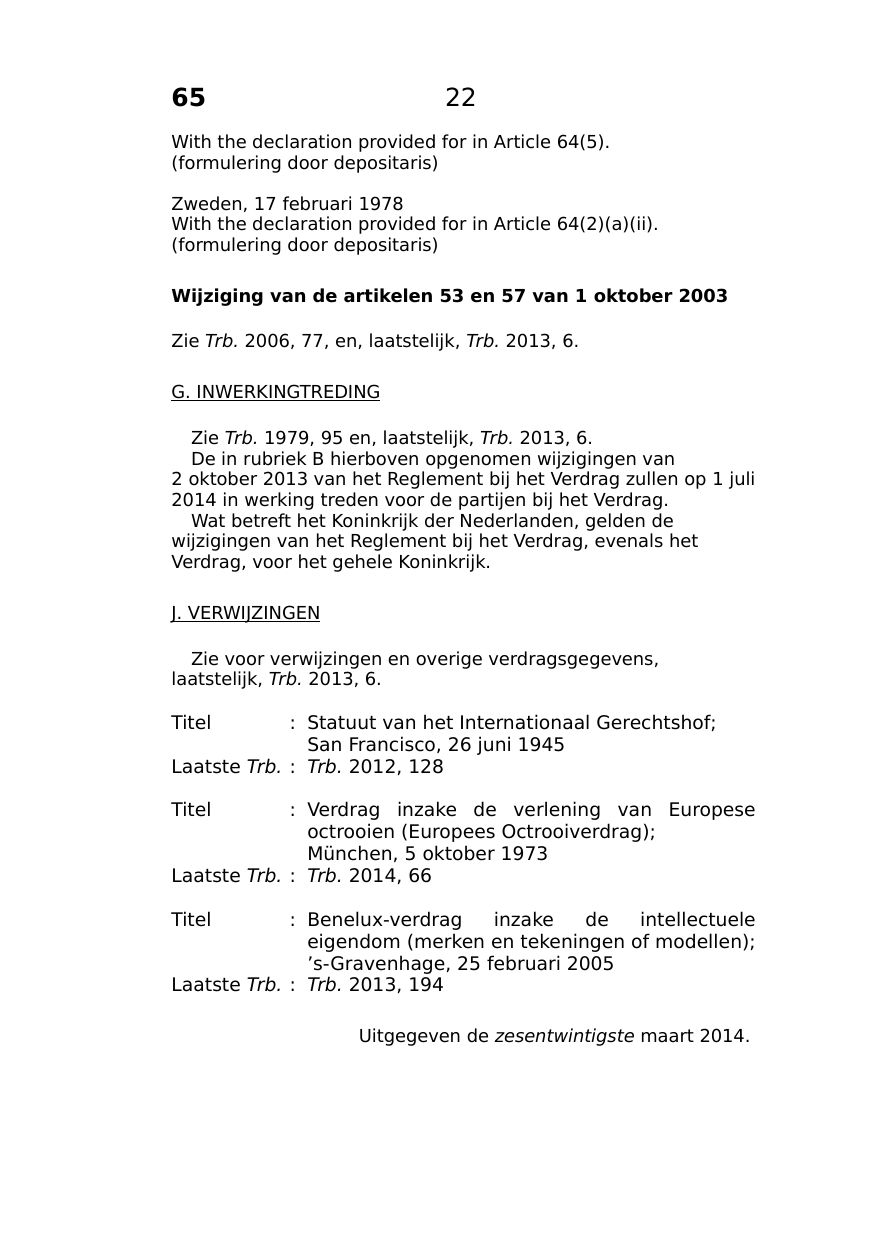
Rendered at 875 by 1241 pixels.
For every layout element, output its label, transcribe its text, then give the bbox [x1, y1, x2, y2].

table_cell [171, 887, 289, 909]
table_cell Titel [171, 909, 289, 974]
table_cell Verdrag inzake de verlening van Europese octrooien (Europees Octrooiverdrag); München, 5 oktober 1973 [307, 799, 756, 865]
table_header Statuut van het Internationaal Gerechtshof; San Francisco, 26 juni 1945 [307, 712, 756, 756]
text Zie Trb. 2006, 77, en, laatstelijk, Trb. 2013, 6. [171, 331, 756, 352]
table_cell : [289, 974, 307, 996]
subtitle J. VERWIJZINGEN [171, 603, 756, 623]
table_cell Trb. 2014, 66 [307, 865, 756, 887]
table_cell : [289, 799, 307, 865]
text (formulering door depositaris) [171, 235, 756, 256]
text With the declaration provided for in Article 64(2)(a)(ii). [171, 214, 756, 235]
table_cell [289, 778, 307, 799]
text Zie Trb. 1979, 95 en, laatstelijk, Trb. 2013, 6. [171, 428, 756, 448]
table_cell : [289, 909, 307, 974]
table_header Titel [171, 712, 289, 756]
table_cell [307, 887, 756, 909]
text Zweden, 17 februari 1978 [171, 193, 756, 214]
table_cell [171, 778, 289, 799]
text Uitgegeven de zesentwintigste maart 2014. [171, 1026, 756, 1047]
text (formulering door depositaris) [171, 153, 756, 173]
text Wat betreft het Koninkrijk der Nederlanden, gelden de wijzigingen van het Reglement bij het Verdrag, evenals het Verdrag, voor het gehele Koninkrijk. [171, 511, 756, 573]
subtitle Wijziging van de artikelen 53 en 57 van 1 oktober 2003 [171, 286, 756, 306]
table_cell Trb. 2013, 194 [307, 974, 756, 996]
table_cell Laatste Trb. [171, 865, 289, 887]
text Zie voor verwijzingen en overige verdragsgegevens, laatstelijk, Trb. 2013, 6. [171, 648, 756, 690]
table_cell [289, 887, 307, 909]
text De in rubriek B hierboven opgenomen wijzigingen van 2 oktober 2013 van het Reglement bij het Verdrag zullen op 1 juli 2014 in werking treden voor de partijen bij het Verdrag. [171, 448, 756, 511]
table_cell Benelux-verdrag inzake de intellectuele eigendom (merken en tekeningen of modellen); ’s-Gravenhage, 25 februari 2005 [307, 909, 756, 974]
table_cell Laatste Trb. [171, 974, 289, 996]
table_header : [289, 712, 307, 756]
table_cell : [289, 865, 307, 887]
table_cell Titel [171, 799, 289, 865]
table_cell [307, 778, 756, 799]
table_cell : [289, 756, 307, 777]
text With the declaration provided for in Article 64(5). [171, 132, 756, 153]
table_cell Trb. 2012, 128 [307, 756, 756, 777]
subtitle G. INWERKINGTREDING [171, 382, 756, 403]
table_cell Laatste Trb. [171, 756, 289, 777]
